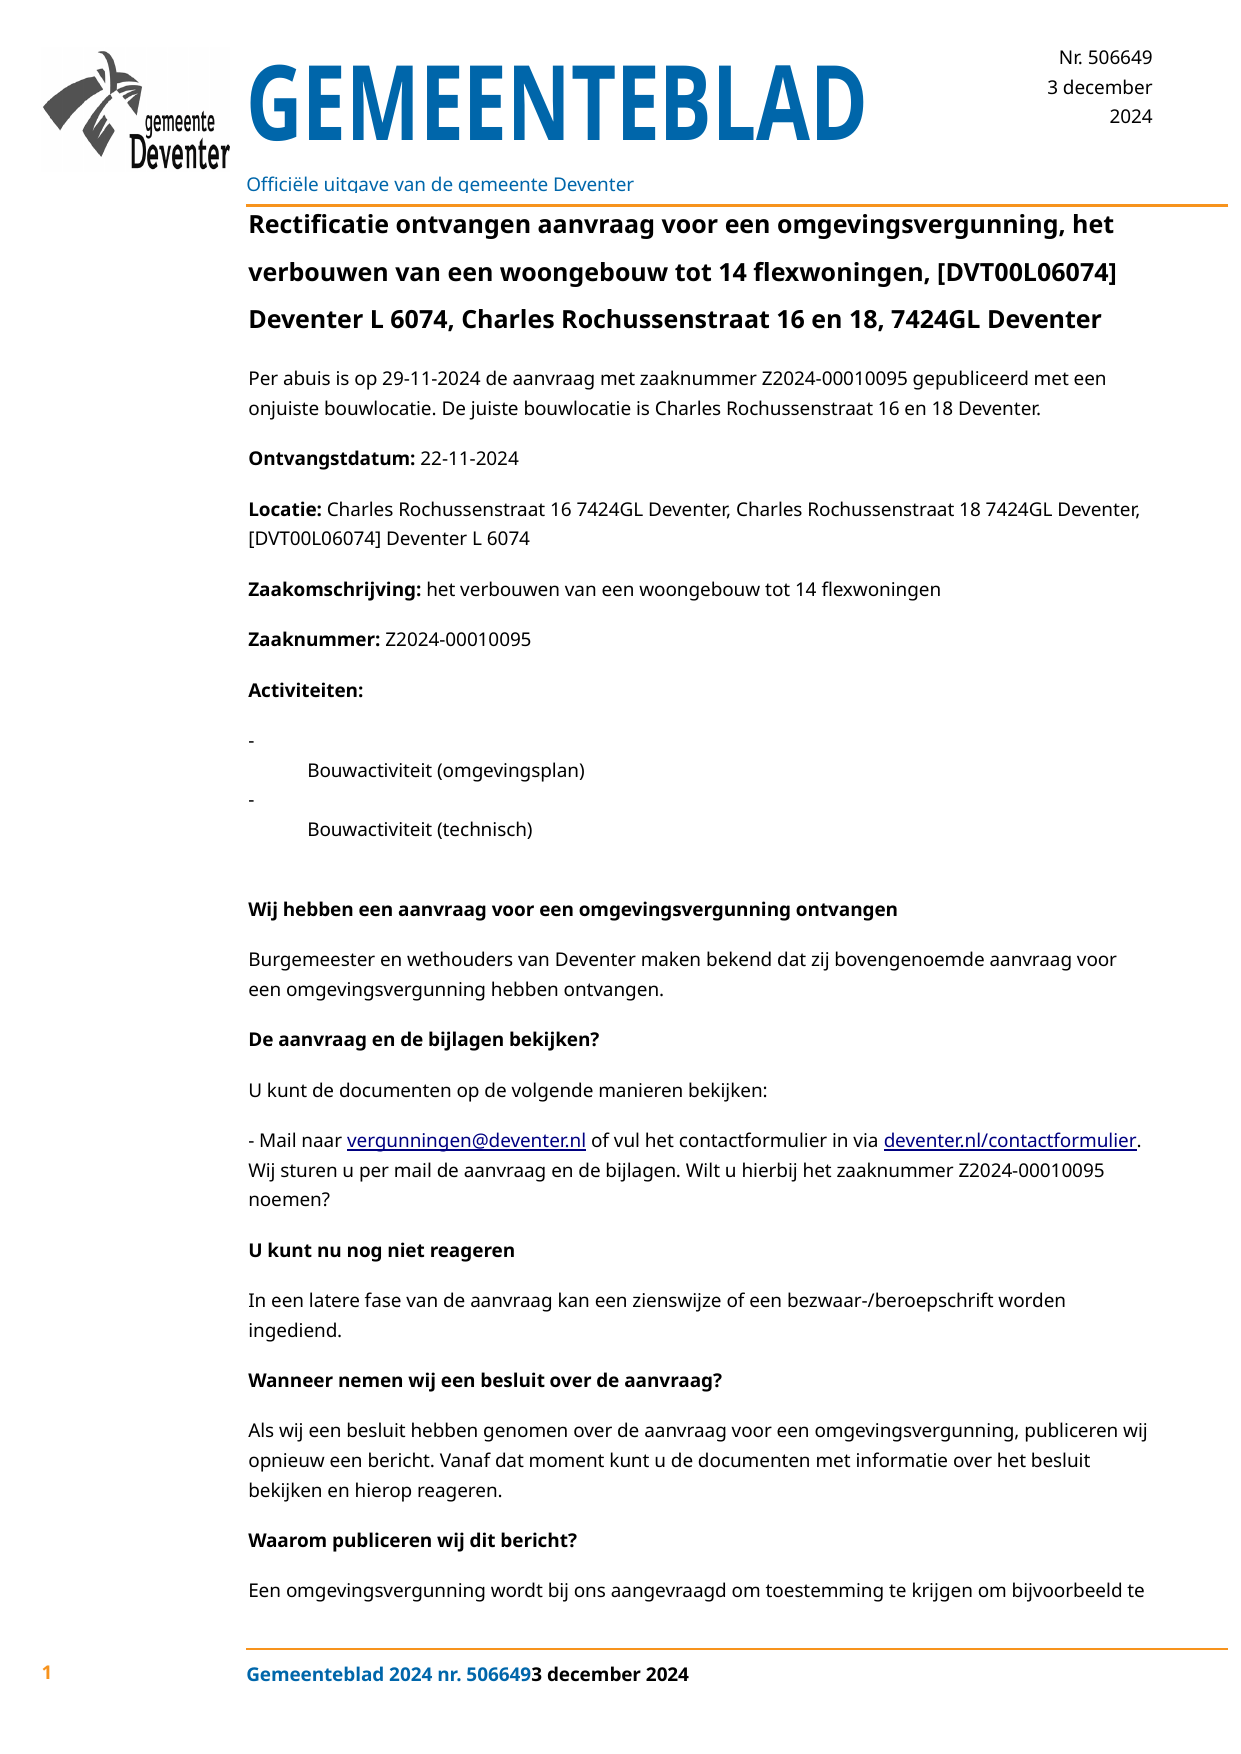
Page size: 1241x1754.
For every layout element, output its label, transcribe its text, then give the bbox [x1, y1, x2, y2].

text U kunt nu nog niet reageren [248, 1237, 1152, 1262]
text Zaaknummer: Z2024-00010095 [248, 626, 1152, 652]
text Een omgevingsvergunning wordt bij ons aangevraagd om toestemming te krijgen om bijvoorbeeld te [248, 1578, 1152, 1603]
text - Mail naar vergunningen@deventer.nl of vul het contactformulier in via deventer.nl/contactformulier. Wij sturen u per mail de aanvraag en de bijlagen. Wilt u hierbij het zaaknummer Z2024-00010095 noemen? [248, 1127, 1152, 1212]
text Als wij een besluit hebben genomen over de aanvraag voor een omgevingsvergunning, publiceren wij opnieuw een bericht. Vanaf dat moment kunt u de documenten met informatie over het besluit bekijken en hierop reageren. [248, 1418, 1152, 1502]
text Activiteiten: [248, 677, 1152, 702]
text Ontvangstdatum: 22-11-2024 [248, 446, 1152, 471]
text Wij hebben een aanvraag voor een omgevingsvergunning ontvangen [248, 896, 1152, 922]
text Zaakomschrijving: het verbouwen van een woongebouw tot 14 flexwoningen [248, 576, 1152, 602]
text Burgemeester en wethouders van Deventer maken bekend dat zij bovengenoemde aanvraag voor een omgevingsvergunning hebben ontvangen. [248, 946, 1152, 1002]
list Bouwactiviteit (omgevingsplan) [248, 757, 1152, 782]
text In een latere fase van de aanvraag kan een zienswijze of een bezwaar-/beroepschrift worden ingediend. [248, 1287, 1152, 1342]
text Locatie: Charles Rochussenstraat 16 7424GL Deventer, Charles Rochussenstraat 18 7424GL Deventer, [DVT00L06074] Deventer L 6074 [248, 496, 1152, 551]
list Bouwactiviteit (technisch) [248, 816, 1152, 842]
text De aanvraag en de bijlagen bekijken? [248, 1026, 1152, 1052]
text Wanneer nemen wij een besluit over de aanvraag? [248, 1367, 1152, 1393]
text U kunt de documenten op de volgende manieren bekijken: [248, 1077, 1152, 1102]
picture [41, 47, 231, 172]
text Waarom publiceren wij dit bericht? [248, 1527, 1152, 1553]
text Rectificatie ontvangen aanvraag voor een omgevingsvergunning, het verbouwen van een woongebouw tot 14 flexwoningen, [DVT00L06074] Deventer L 6074, Charles Rochussenstraat 16 en 18, 7424GL Deventer [248, 207, 1152, 336]
text Per abuis is op 29-11-2024 de aanvraag met zaaknummer Z2024-00010095 gepubliceerd met een onjuiste bouwlocatie. De juiste bouwlocatie is Charles Rochussenstraat 16 en 18 Deventer. [248, 366, 1152, 421]
